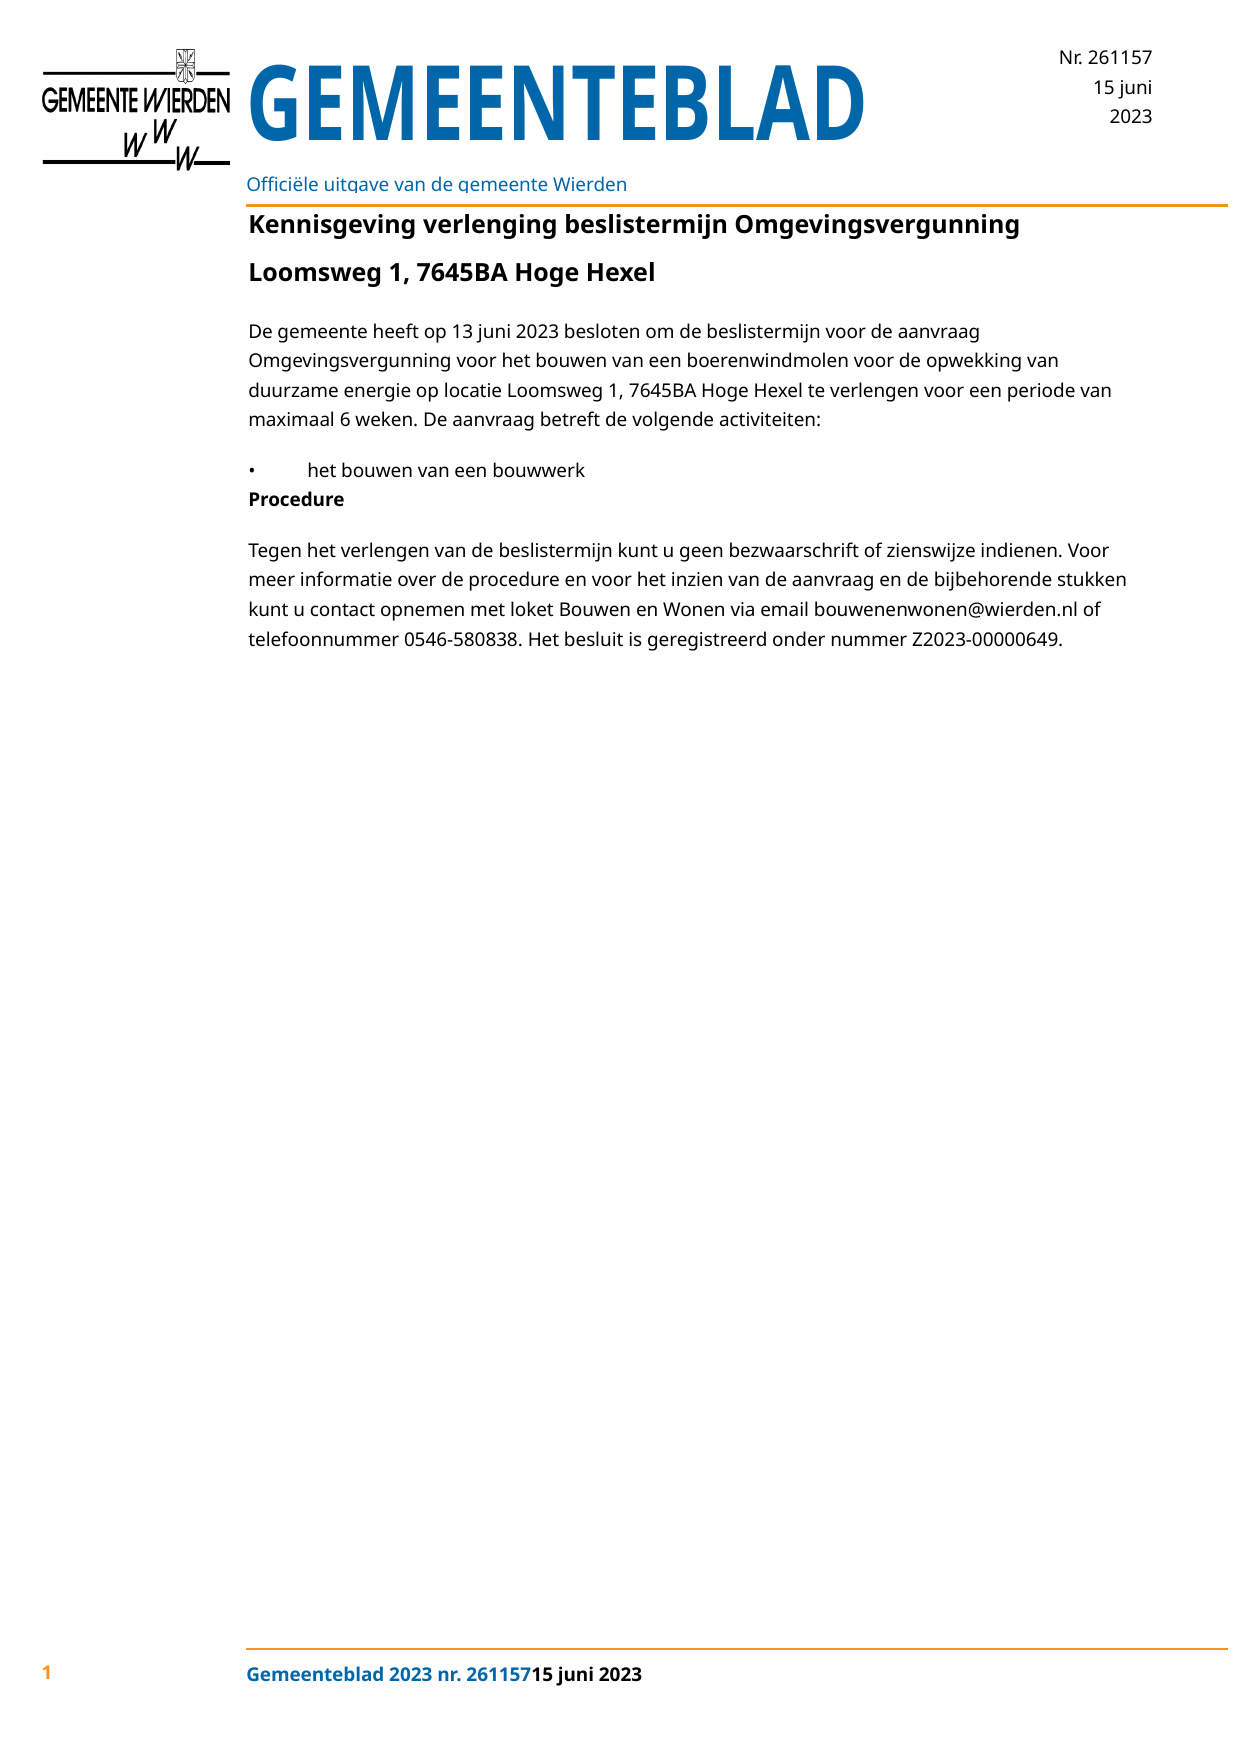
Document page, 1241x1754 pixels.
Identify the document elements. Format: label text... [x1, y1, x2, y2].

text De gemeente heeft op 13 juni 2023 besloten om de beslistermijn voor de aanvraag Omgevingsvergunning voor het bouwen van een boerenwindmolen voor de opwekking van duurzame energie op locatie Loomsweg 1, 7645BA Hoge Hexel te verlengen voor een periode van maximaal 6 weken. De aanvraag betreft de volgende activiteiten: [248, 318, 1152, 432]
text Tegen het verlengen van de beslistermijn kunt u geen bezwaarschrift of zienswijze indienen. Voor meer informatie over de procedure en voor het inzien van de aanvraag en de bijbehorende stukken kunt u contact opnemen met loket Bouwen en Wonen via email bouwenenwonen@wierden.nl of telefoonnummer 0546-580838. Het besluit is geregistreerd onder nummer Z2023-00000649. [248, 537, 1152, 652]
text Kennisgeving verlenging beslistermijn Omgevingsvergunning Loomsweg 1, 7645BA Hoge Hexel [248, 207, 1152, 288]
picture [41, 47, 231, 172]
list het bouwen van een bouwwerk [248, 457, 1152, 483]
text Procedure [248, 487, 1152, 512]
